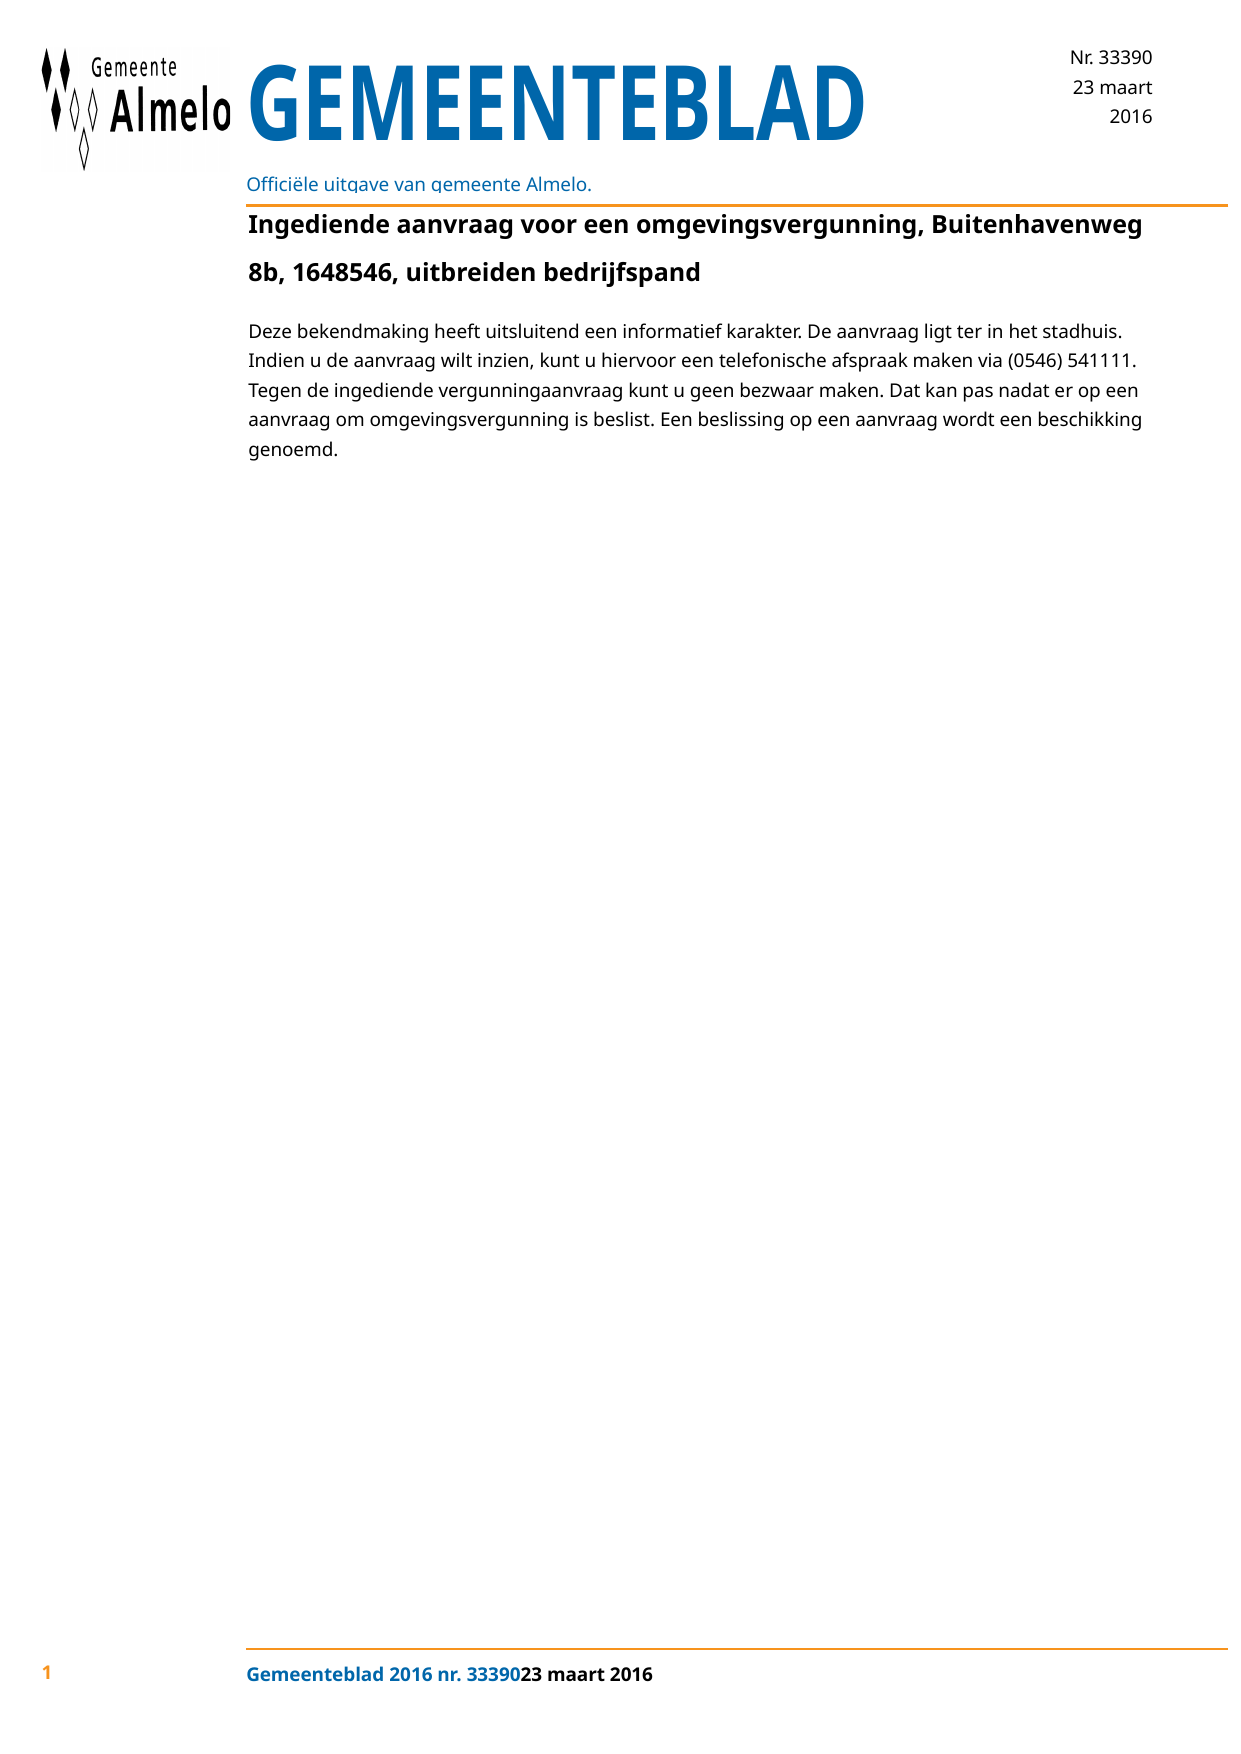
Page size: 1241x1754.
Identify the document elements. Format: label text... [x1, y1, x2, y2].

text Deze bekendmaking heeft uitsluitend een informatief karakter. De aanvraag ligt ter in het stadhuis. Indien u de aanvraag wilt inzien, kunt u hiervoor een telefonische afspraak maken via (0546) 541111. Tegen de ingediende vergunningaanvraag kunt u geen bezwaar maken. Dat kan pas nadat er op een aanvraag om omgevingsvergunning is beslist. Een beslissing op een aanvraag wordt een beschikking genoemd. [248, 318, 1152, 462]
text Ingediende aanvraag voor een omgevingsvergunning, Buitenhavenweg 8b, 1648546, uitbreiden bedrijfspand [248, 207, 1152, 288]
picture [41, 47, 231, 172]
